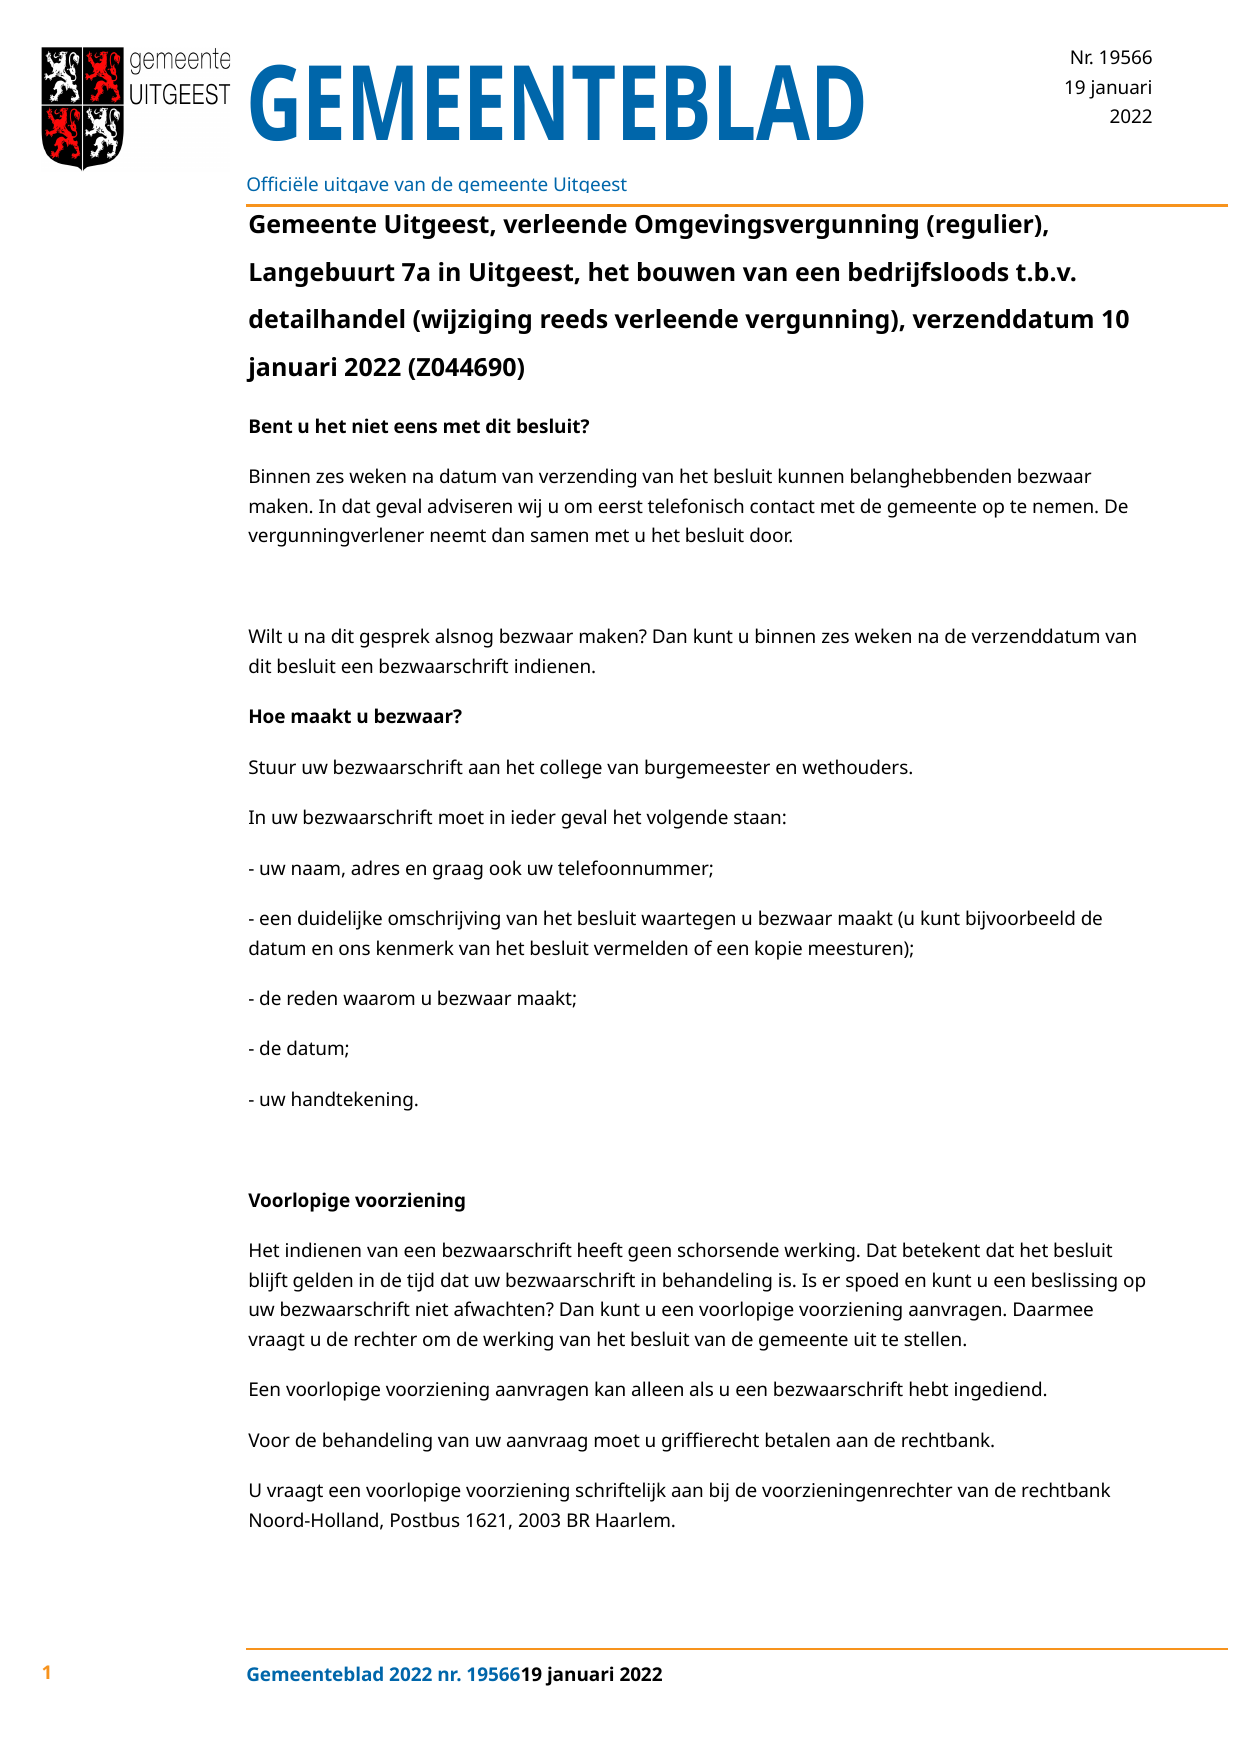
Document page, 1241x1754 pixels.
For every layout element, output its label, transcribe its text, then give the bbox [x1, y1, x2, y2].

text Stuur uw bezwaarschrift aan het college van burgemeester en wethouders. [248, 754, 1152, 780]
text In uw bezwaarschrift moet in ieder geval het volgende staan: [248, 804, 1152, 830]
text Binnen zes weken na datum van verzending van het besluit kunnen belanghebbenden bezwaar maken. In dat geval adviseren wij u om eerst telefonisch contact met de gemeente op te nemen. De vergunningverlener neemt dan samen met u het besluit door. [248, 463, 1152, 548]
picture [41, 47, 231, 172]
text U vraagt een voorlopige voorziening schriftelijk aan bij de voorzieningenrechter van de rechtbank Noord-Holland, Postbus 1621, 2003 BR Haarlem. [248, 1477, 1152, 1533]
text Voor de behandeling van uw aanvraag moet u griffierecht betalen aan de rechtbank. [248, 1427, 1152, 1453]
text Een voorlopige voorziening aanvragen kan alleen als u een bezwaarschrift hebt ingediend. [248, 1376, 1152, 1402]
text Voorlopige voorziening [248, 1187, 1152, 1213]
text Gemeente Uitgeest, verleende Omgevingsvergunning (regulier), Langebuurt 7a in Uitgeest, het bouwen van een bedrijfsloods t.b.v. detailhandel (wijziging reeds verleende vergunning), verzenddatum 10 januari 2022 (Z044690) [248, 207, 1152, 384]
text - de reden waarom u bezwaar maakt; [248, 985, 1152, 1011]
text Bent u het niet eens met dit besluit? [248, 413, 1152, 439]
text - uw handtekening. [248, 1086, 1152, 1112]
text - een duidelijke omschrijving van het besluit waartegen u bezwaar maakt (u kunt bijvoorbeeld de datum en ons kenmerk van het besluit vermelden of een kopie meesturen); [248, 905, 1152, 961]
text Wilt u na dit gesprek alsnog bezwaar maken? Dan kunt u binnen zes weken na de verzenddatum van dit besluit een bezwaarschrift indienen. [248, 623, 1152, 679]
text - uw naam, adres en graag ook uw telefoonnummer; [248, 855, 1152, 881]
text Hoe maakt u bezwaar? [248, 703, 1152, 729]
text Het indienen van een bezwaarschrift heeft geen schorsende werking. Dat betekent dat het besluit blijft gelden in de tijd dat uw bezwaarschrift in behandeling is. Is er spoed en kunt u een beslissing op uw bezwaarschrift niet afwachten? Dan kunt u een voorlopige voorziening aanvragen. Daarmee vraagt u de rechter om de werking van het besluit van de gemeente uit te stellen. [248, 1237, 1152, 1352]
text - de datum; [248, 1036, 1152, 1061]
